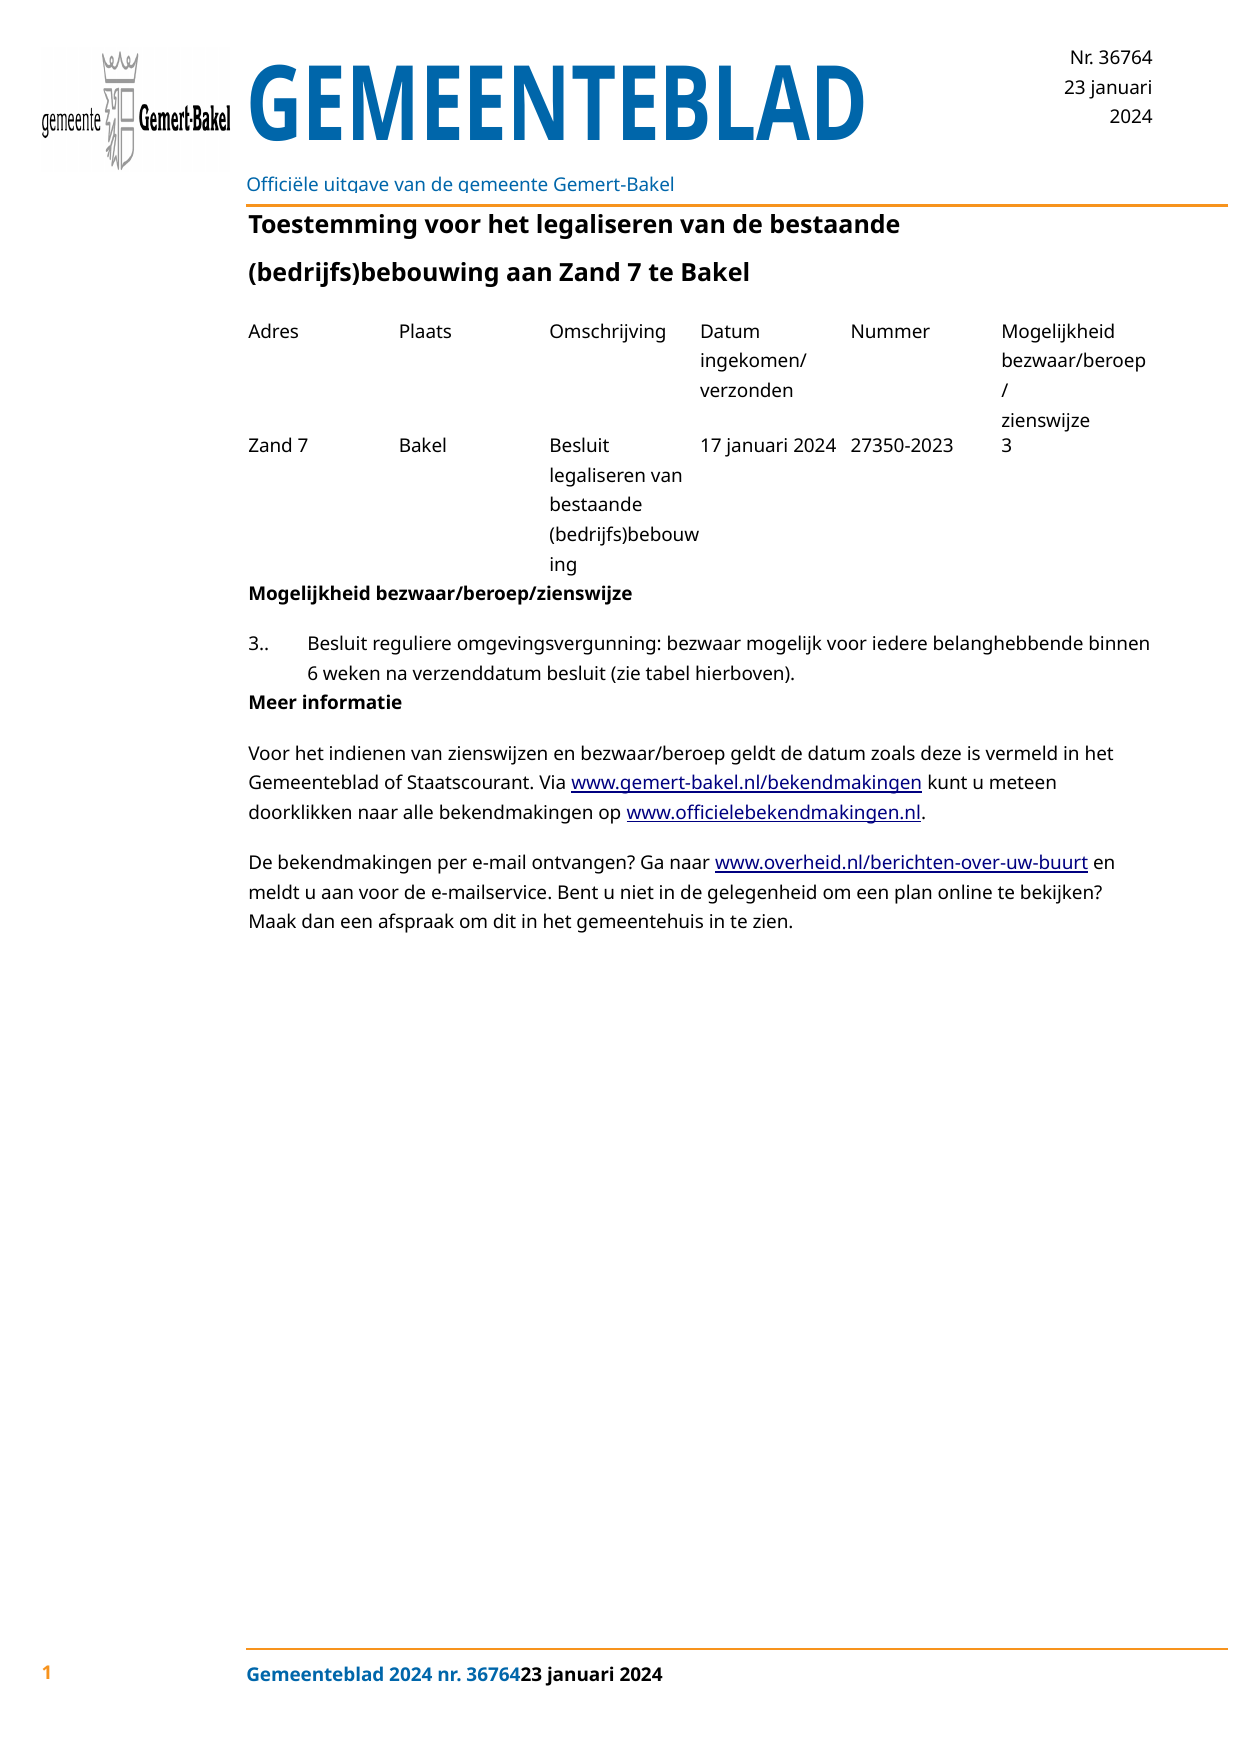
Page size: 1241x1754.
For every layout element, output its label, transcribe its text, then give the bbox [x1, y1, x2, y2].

table_cell 3 [1001, 433, 1152, 577]
text Toestemming voor het legaliseren van de bestaande (bedrijfs)bebouwing aan Zand 7 te Bakel [248, 207, 1152, 288]
table_cell 17 januari 2024 [700, 433, 850, 577]
table_header Omschrijving [549, 318, 700, 432]
picture [41, 47, 231, 172]
table_header Nummer [850, 318, 1001, 432]
text Meer informatie [248, 689, 1152, 715]
table_cell Bakel [399, 433, 549, 577]
text De bekendmakingen per e-mail ontvangen? Ga naar www.overheid.nl/berichten-over-uw-buurt en meldt u aan voor de e-mailservice. Bent u niet in de gelegenheid om een plan online te bekijken? Maak dan een afspraak om dit in het gemeentehuis in te zien. [248, 849, 1152, 934]
table_header Mogelijkheid bezwaar/beroep/ zienswijze [1001, 318, 1152, 432]
table_header Plaats [399, 318, 549, 432]
text Voor het indienen van zienswijzen en bezwaar/beroep geldt de datum zoals deze is vermeld in het Gemeenteblad of Staatscourant. Via www.gemert-bakel.nl/bekendmakingen kunt u meteen doorklikken naar alle bekendmakingen op www.officielebekendmakingen.nl. [248, 740, 1152, 825]
table_header Adres [248, 318, 398, 432]
text Mogelijkheid bezwaar/beroep/zienswijze [248, 580, 1152, 606]
table_cell Besluit legaliseren van bestaande (bedrijfs)bebouwing [549, 433, 700, 577]
table_cell 27350-2023 [850, 433, 1001, 577]
table_cell Zand 7 [248, 433, 398, 577]
list Besluit reguliere omgevingsvergunning: bezwaar mogelijk voor iedere belanghebbende binnen 6 weken na verzenddatum besluit (zie tabel hierboven). [248, 630, 1152, 686]
table_header Datum ingekomen/ verzonden [700, 318, 850, 432]
